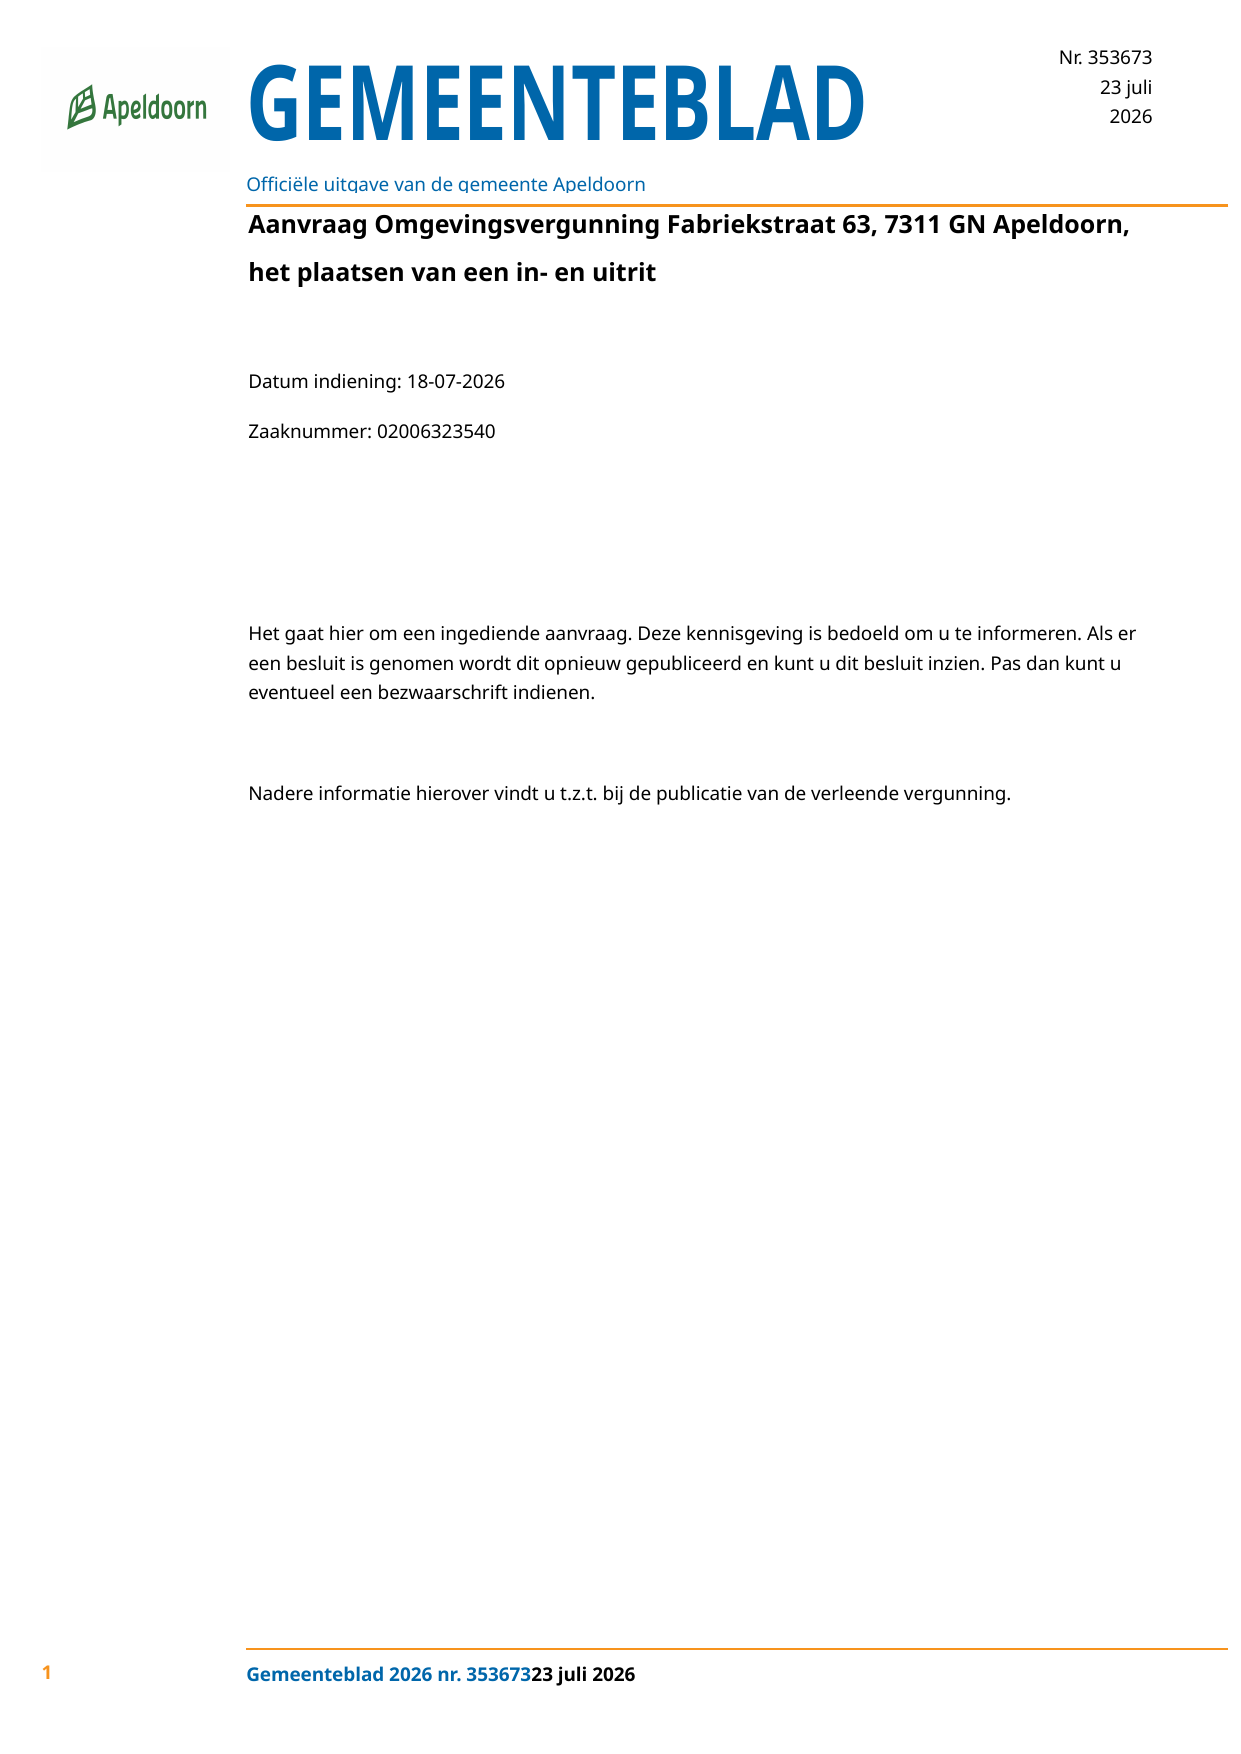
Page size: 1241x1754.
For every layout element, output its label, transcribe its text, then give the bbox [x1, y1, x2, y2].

picture [41, 47, 231, 172]
text Zaaknummer: 02006323540 [248, 419, 1152, 444]
text Het gaat hier om een ingediende aanvraag. Deze kennisgeving is bedoeld om u te informeren. Als er een besluit is genomen wordt dit opnieuw gepubliceerd en kunt u dit besluit inzien. Pas dan kunt u eventueel een bezwaarschrift indienen. [248, 620, 1152, 705]
text Datum indiening: 18-07-2026 [248, 368, 1152, 394]
text Aanvraag Omgevingsvergunning Fabriekstraat 63, 7311 GN Apeldoorn, het plaatsen van een in- en uitrit [248, 207, 1152, 288]
text Nadere informatie hierover vindt u t.z.t. bij de publicatie van de verleende vergunning. [248, 780, 1152, 806]
